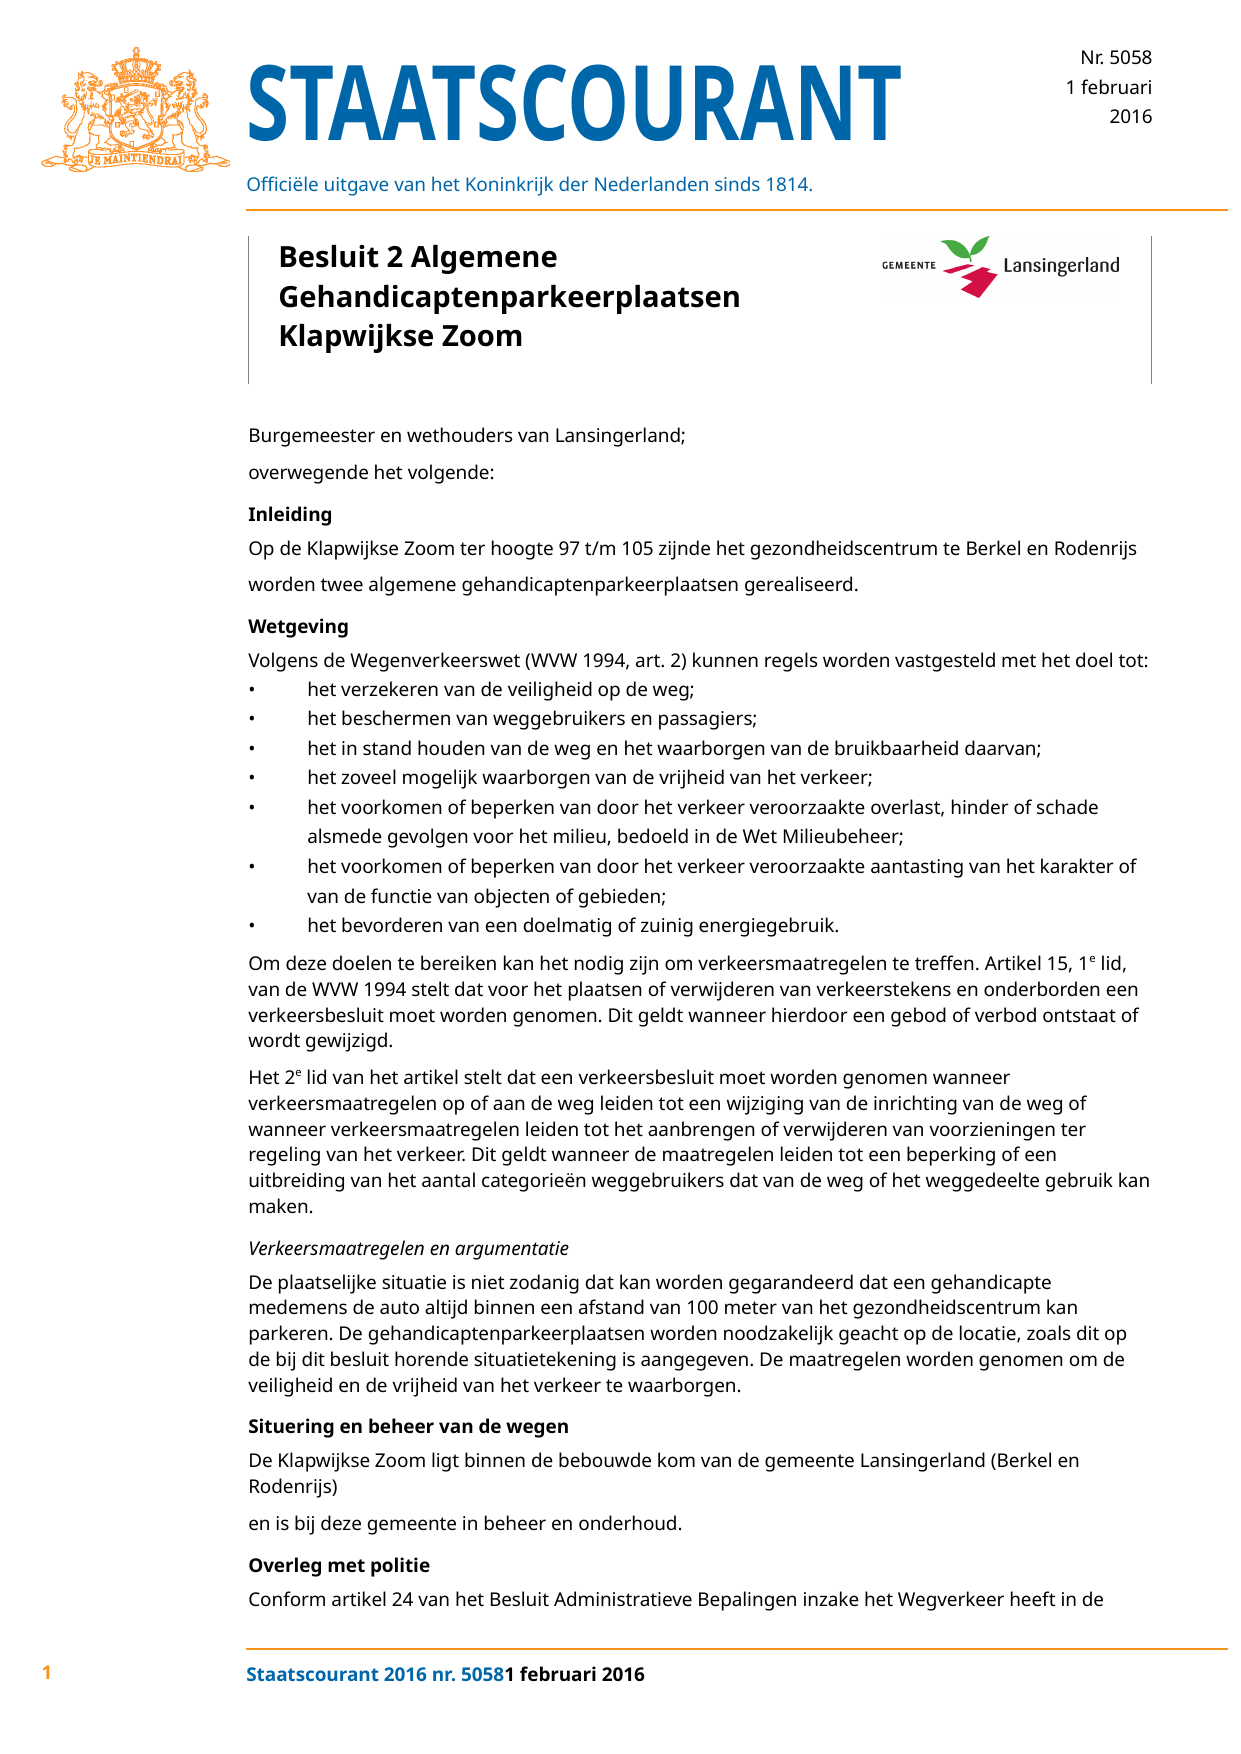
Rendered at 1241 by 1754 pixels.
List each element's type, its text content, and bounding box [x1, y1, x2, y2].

picture [882, 236, 1119, 298]
text Burgemeester en wethouders van Lansingerland; [248, 422, 1152, 448]
list het bevorderen van een doelmatig of zuinig energiegebruik. [248, 912, 1152, 938]
text Wetgeving [248, 613, 1152, 639]
text Inleiding [248, 501, 1152, 527]
list het beschermen van weggebruikers en passagiers; [248, 705, 1152, 731]
text Op de Klapwijkse Zoom ter hoogte 97 t/m 105 zijnde het gezondheidscentrum te Berkel en Rodenrijs [248, 535, 1152, 561]
table_header [850, 236, 1151, 384]
text worden twee algemene gehandicaptenparkeerplaatsen gerealiseerd. [248, 572, 1152, 597]
text Situering en beheer van de wegen [248, 1414, 1152, 1439]
picture [41, 47, 231, 172]
text Het 2e lid van het artikel stelt dat een verkeersbesluit moet worden genomen wanneer verkeersmaatregelen op of aan de weg leiden tot een wijziging van de inrichting van de weg of wanneer verkeersmaatregelen leiden tot het aanbrengen of verwijderen van voorzieningen ter regeling van het verkeer. Dit geldt wanneer de maatregelen leiden tot een beperking of een uitbreiding van het aantal categorieën weggebruikers dat van de weg of het weggedeelte gebruik kan maken. [248, 1064, 1152, 1219]
list het voorkomen of beperken van door het verkeer veroorzaakte overlast, hinder of schade alsmede gevolgen voor het milieu, bedoeld in de Wet Milieubeheer; [248, 794, 1152, 849]
text De plaatselijke situatie is niet zodanig dat kan worden gegarandeerd dat een gehandicapte medemens de auto altijd binnen een afstand van 100 meter van het gezondheidscentrum kan parkeren. De gehandicaptenparkeerplaatsen worden noodzakelijk geacht op de locatie, zoals dit op de bij dit besluit horende situatietekening is aangegeven. De maatregelen worden genomen om de veiligheid en de vrijheid van het verkeer te waarborgen. [248, 1269, 1152, 1397]
text Volgens de Wegenverkeerswet (WVW 1994, art. 2) kunnen regels worden vastgesteld met het doel tot: [248, 647, 1152, 673]
text Overleg met politie [248, 1552, 1152, 1578]
list het zoveel mogelijk waarborgen van de vrijheid van het verkeer; [248, 764, 1152, 790]
list het verzekeren van de veiligheid op de weg; [248, 676, 1152, 702]
text en is bij deze gemeente in beheer en onderhoud. [248, 1510, 1152, 1536]
text Om deze doelen te bereiken kan het nodig zijn om verkeersmaatregelen te treffen. Artikel 15, 1e lid, van de WVW 1994 stelt dat voor het plaatsen of verwijderen van verkeerstekens en onderborden een verkeersbesluit moet worden genomen. Dit geldt wanneer hierdoor een gebod of verbod ontstaat of wordt gewijzigd. [248, 950, 1152, 1053]
text Conform artikel 24 van het Besluit Administratieve Bepalingen inzake het Wegverkeer heeft in de [248, 1586, 1152, 1612]
text overwegende het volgende: [248, 459, 1152, 485]
list het voorkomen of beperken van door het verkeer veroorzaakte aantasting van het karakter of van de functie van objecten of gebieden; [248, 853, 1152, 909]
table_header Besluit 2 Algemene Gehandicaptenparkeerplaatsen Klapwijkse Zoom [249, 236, 850, 384]
text Verkeersmaatregelen en argumentatie [248, 1235, 1152, 1261]
text De Klapwijkse Zoom ligt binnen de bebouwde kom van de gemeente Lansingerland (Berkel en Rodenrijs) [248, 1448, 1152, 1499]
list het in stand houden van de weg en het waarborgen van de bruikbaarheid daarvan; [248, 735, 1152, 761]
